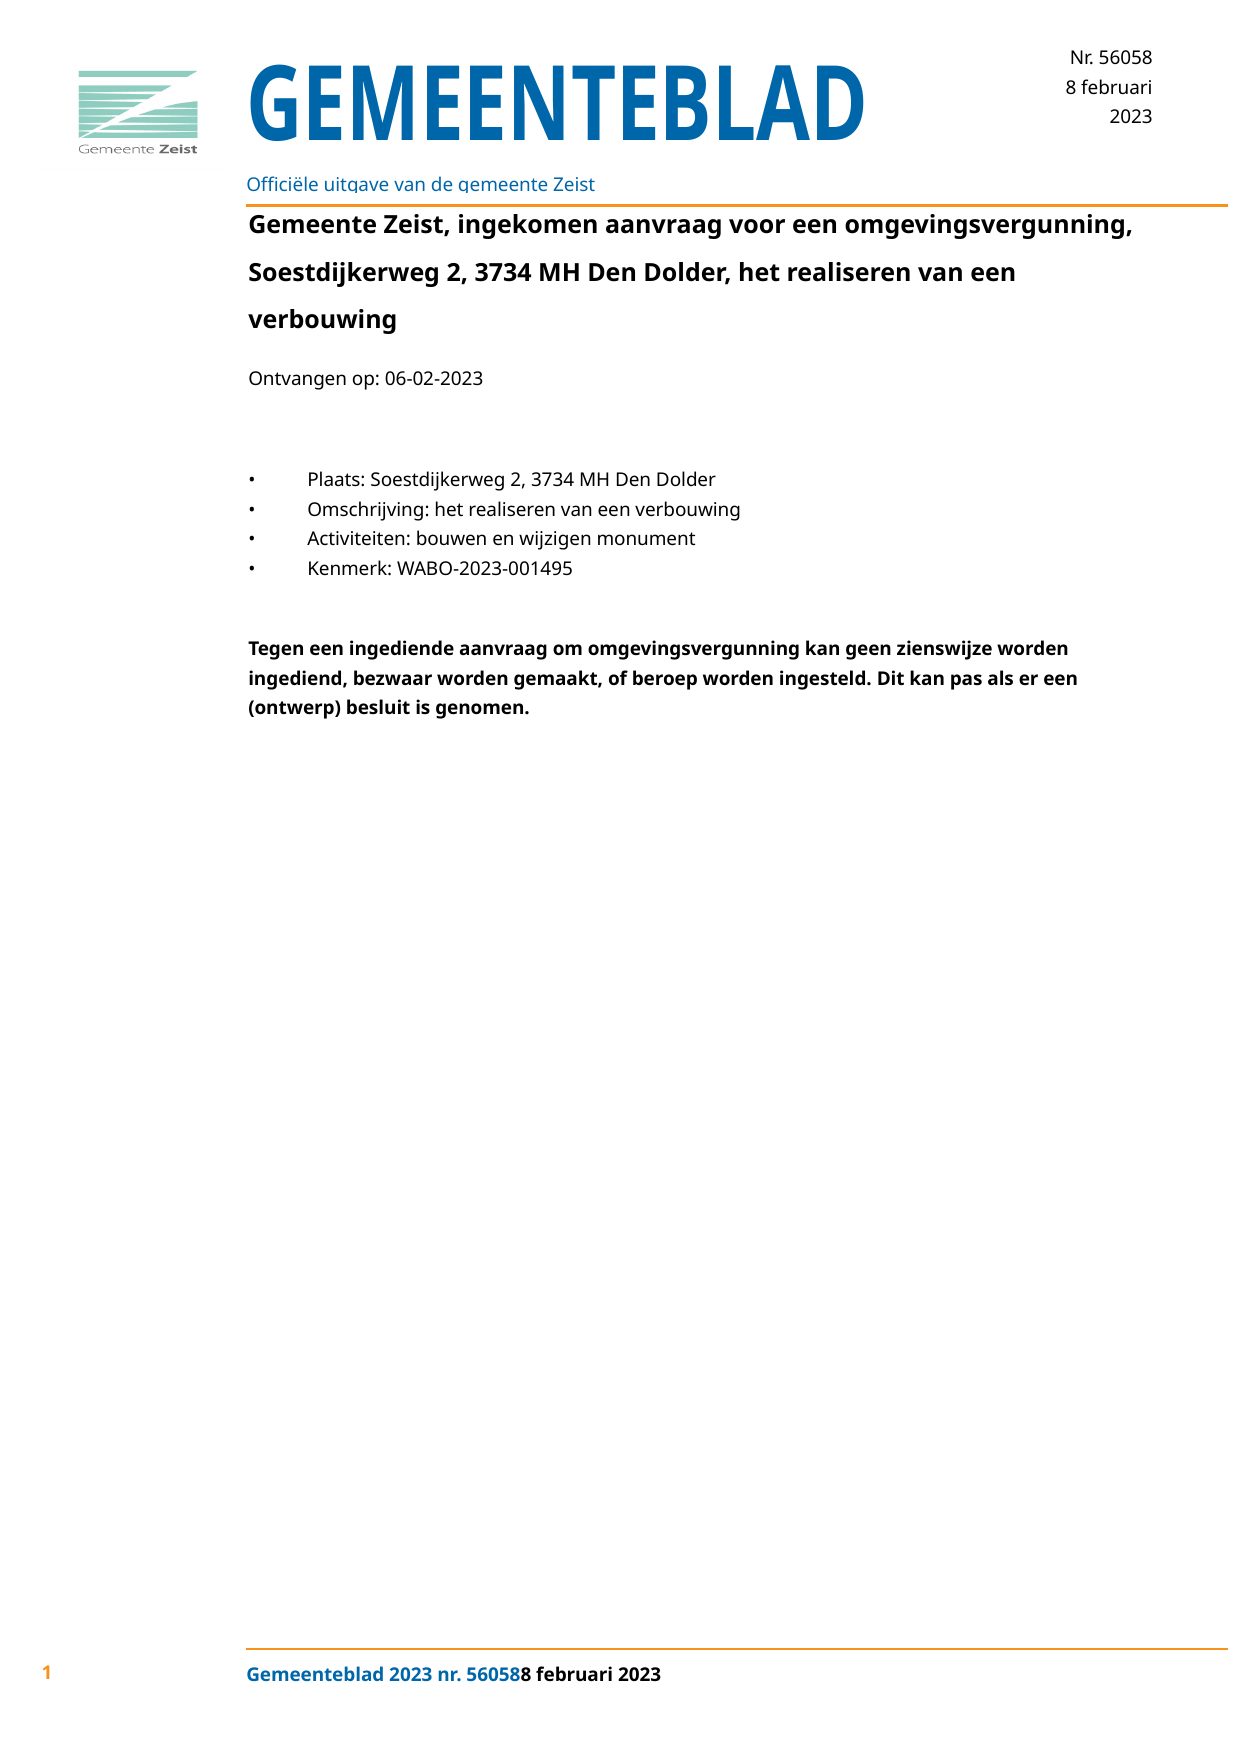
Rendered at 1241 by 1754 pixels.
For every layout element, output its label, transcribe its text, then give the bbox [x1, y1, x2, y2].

list Plaats: Soestdijkerweg 2, 3734 MH Den Dolder [248, 466, 1152, 492]
text Gemeente Zeist, ingekomen aanvraag voor een omgevingsvergunning, Soestdijkerweg 2, 3734 MH Den Dolder, het realiseren van een verbouwing [248, 207, 1152, 336]
list Omschrijving: het realiseren van een verbouwing [248, 496, 1152, 522]
text Ontvangen op: 06-02-2023 [248, 366, 1152, 391]
text Tegen een ingediende aanvraag om omgevingsvergunning kan geen zienswijze worden ingediend, bezwaar worden gemaakt, of beroep worden ingesteld. Dit kan pas als er een (ontwerp) besluit is genomen. [248, 635, 1152, 720]
list Kenmerk: WABO-2023-001495 [248, 555, 1152, 581]
list Activiteiten: bouwen en wijzigen monument [248, 526, 1152, 551]
picture [41, 47, 231, 172]
